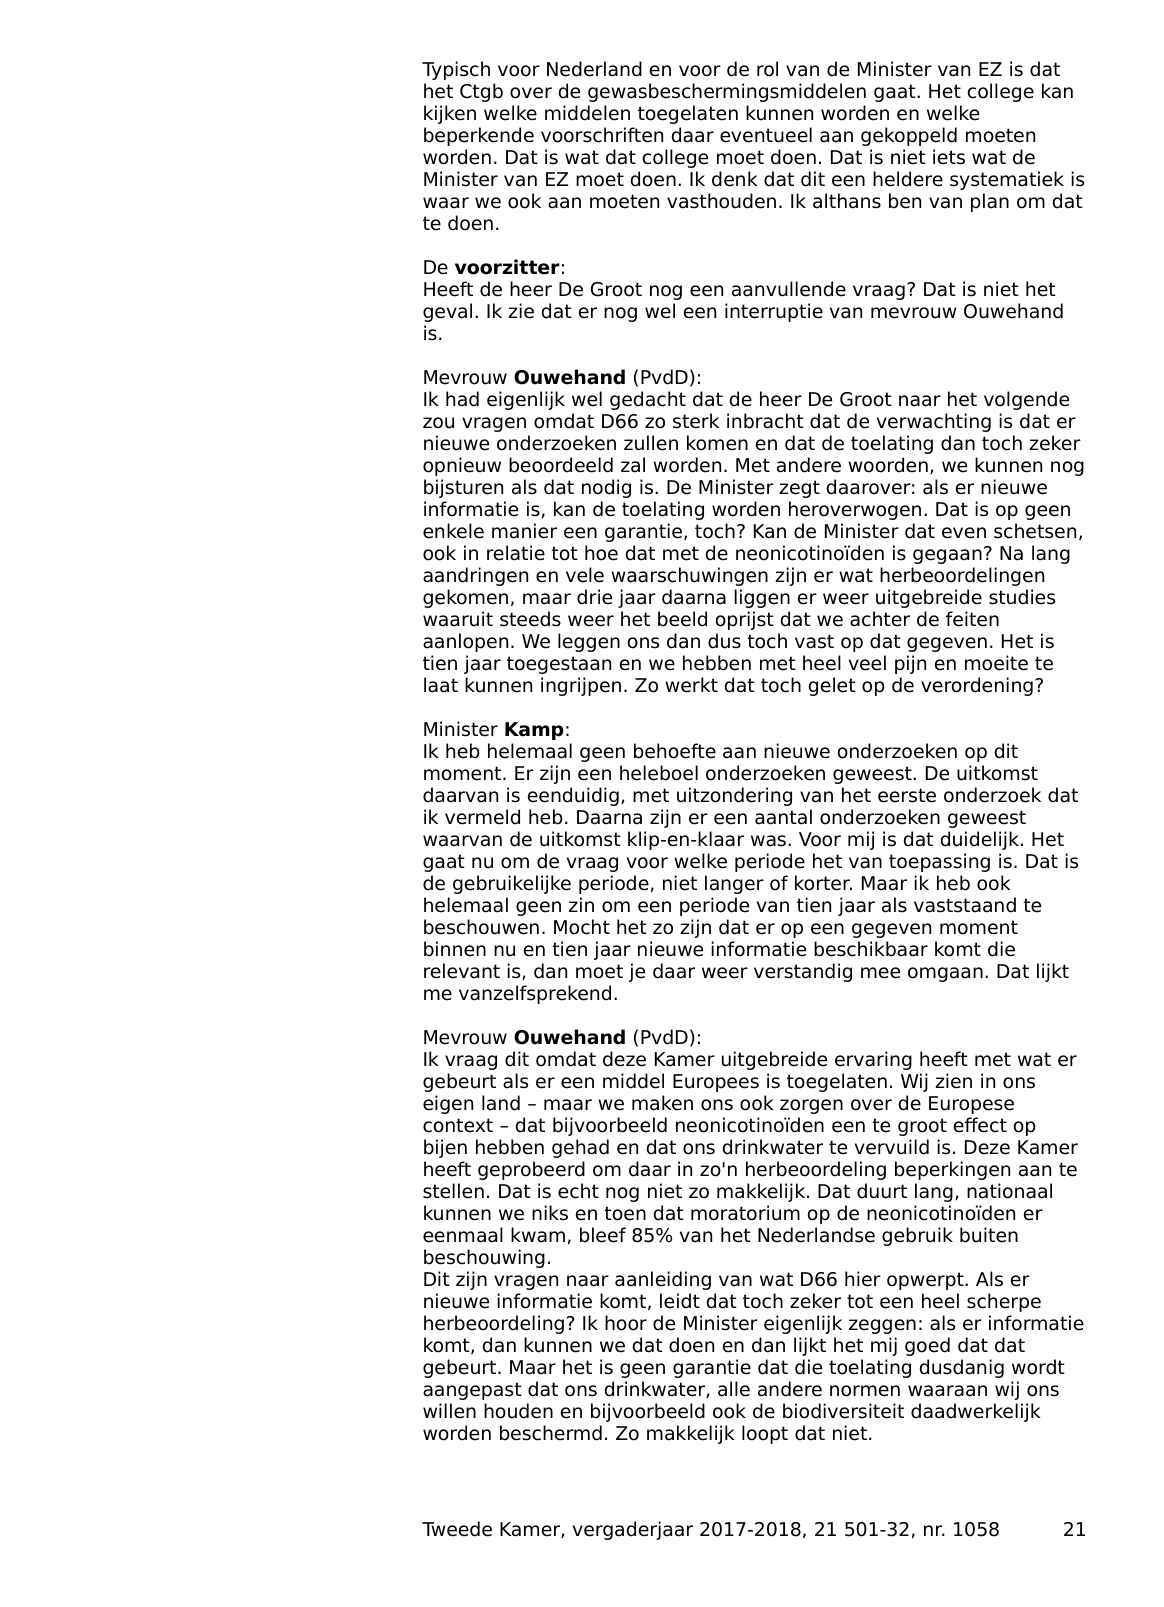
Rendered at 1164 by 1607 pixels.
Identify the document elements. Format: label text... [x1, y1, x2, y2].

text Ik vraag dit omdat deze Kamer uitgebreide ervaring heeft met wat er gebeurt als er een middel Europees is toegelaten. Wij zien in ons eigen land – maar we maken ons ook zorgen over de Europese context – dat bijvoorbeeld neonicotinoïden een te groot effect op bijen hebben gehad en dat ons drinkwater te vervuild is. Deze Kamer heeft geprobeerd om daar in zo'n herbeoordeling beperkingen aan te stellen. Dat is echt nog niet zo makkelijk. Dat duurt lang, nationaal kunnen we niks en toen dat moratorium op de neonicotinoïden er eenmaal kwam, bleef 85% van het Nederlandse gebruik buiten beschouwing. [422, 1049, 1087, 1269]
text Heeft de heer De Groot nog een aanvullende vraag? Dat is niet het geval. Ik zie dat er nog wel een interruptie van mevrouw Ouwehand is. [422, 279, 1087, 345]
text Mevrouw Ouwehand (PvdD): [422, 1027, 1087, 1049]
text Ik had eigenlijk wel gedacht dat de heer De Groot naar het volgende zou vragen omdat D66 zo sterk inbracht dat de verwachting is dat er nieuwe onderzoeken zullen komen en dat de toelating dan toch zeker opnieuw beoordeeld zal worden. Met andere woorden, we kunnen nog bijsturen als dat nodig is. De Minister zegt daarover: als er nieuwe informatie is, kan de toelating worden heroverwogen. Dat is op geen enkele manier een garantie, toch? Kan de Minister dat even schetsen, ook in relatie tot hoe dat met de neonicotinoïden is gegaan? Na lang aandringen en vele waarschuwingen zijn er wat herbeoordelingen gekomen, maar drie jaar daarna liggen er weer uitgebreide studies waaruit steeds weer het beeld oprijst dat we achter de feiten aanlopen. We leggen ons dan dus toch vast op dat gegeven. Het is tien jaar toegestaan en we hebben met heel veel pijn en moeite te laat kunnen ingrijpen. Zo werkt dat toch gelet op de verordening? [422, 389, 1087, 697]
text Mevrouw Ouwehand (PvdD): [422, 367, 1087, 389]
text Dit zijn vragen naar aanleiding van wat D66 hier opwerpt. Als er nieuwe informatie komt, leidt dat toch zeker tot een heel scherpe herbeoordeling? Ik hoor de Minister eigenlijk zeggen: als er informatie komt, dan kunnen we dat doen en dan lijkt het mij goed dat dat gebeurt. Maar het is geen garantie dat die toelating dusdanig wordt aangepast dat ons drinkwater, alle andere normen waaraan wij ons willen houden en bijvoorbeeld ook de biodiversiteit daadwerkelijk worden beschermd. Zo makkelijk loopt dat niet. [422, 1269, 1087, 1444]
text De voorzitter: [422, 257, 1087, 279]
text Typisch voor Nederland en voor de rol van de Minister van EZ is dat het Ctgb over de gewasbeschermingsmiddelen gaat. Het college kan kijken welke middelen toegelaten kunnen worden en welke beperkende voorschriften daar eventueel aan gekoppeld moeten worden. Dat is wat dat college moet doen. Dat is niet iets wat de Minister van EZ moet doen. Ik denk dat dit een heldere systematiek is waar we ook aan moeten vasthouden. Ik althans ben van plan om dat te doen. [422, 59, 1087, 235]
text Ik heb helemaal geen behoefte aan nieuwe onderzoeken op dit moment. Er zijn een heleboel onderzoeken geweest. De uitkomst daarvan is eenduidig, met uitzondering van het eerste onderzoek dat ik vermeld heb. Daarna zijn er een aantal onderzoeken geweest waarvan de uitkomst klip-en-klaar was. Voor mij is dat duidelijk. Het gaat nu om de vraag voor welke periode het van toepassing is. Dat is de gebruikelijke periode, niet langer of korter. Maar ik heb ook helemaal geen zin om een periode van tien jaar als vaststaand te beschouwen. Mocht het zo zijn dat er op een gegeven moment binnen nu en tien jaar nieuwe informatie beschikbaar komt die relevant is, dan moet je daar weer verstandig mee omgaan. Dat lijkt me vanzelfsprekend. [422, 741, 1087, 1005]
text Minister Kamp: [422, 719, 1087, 741]
